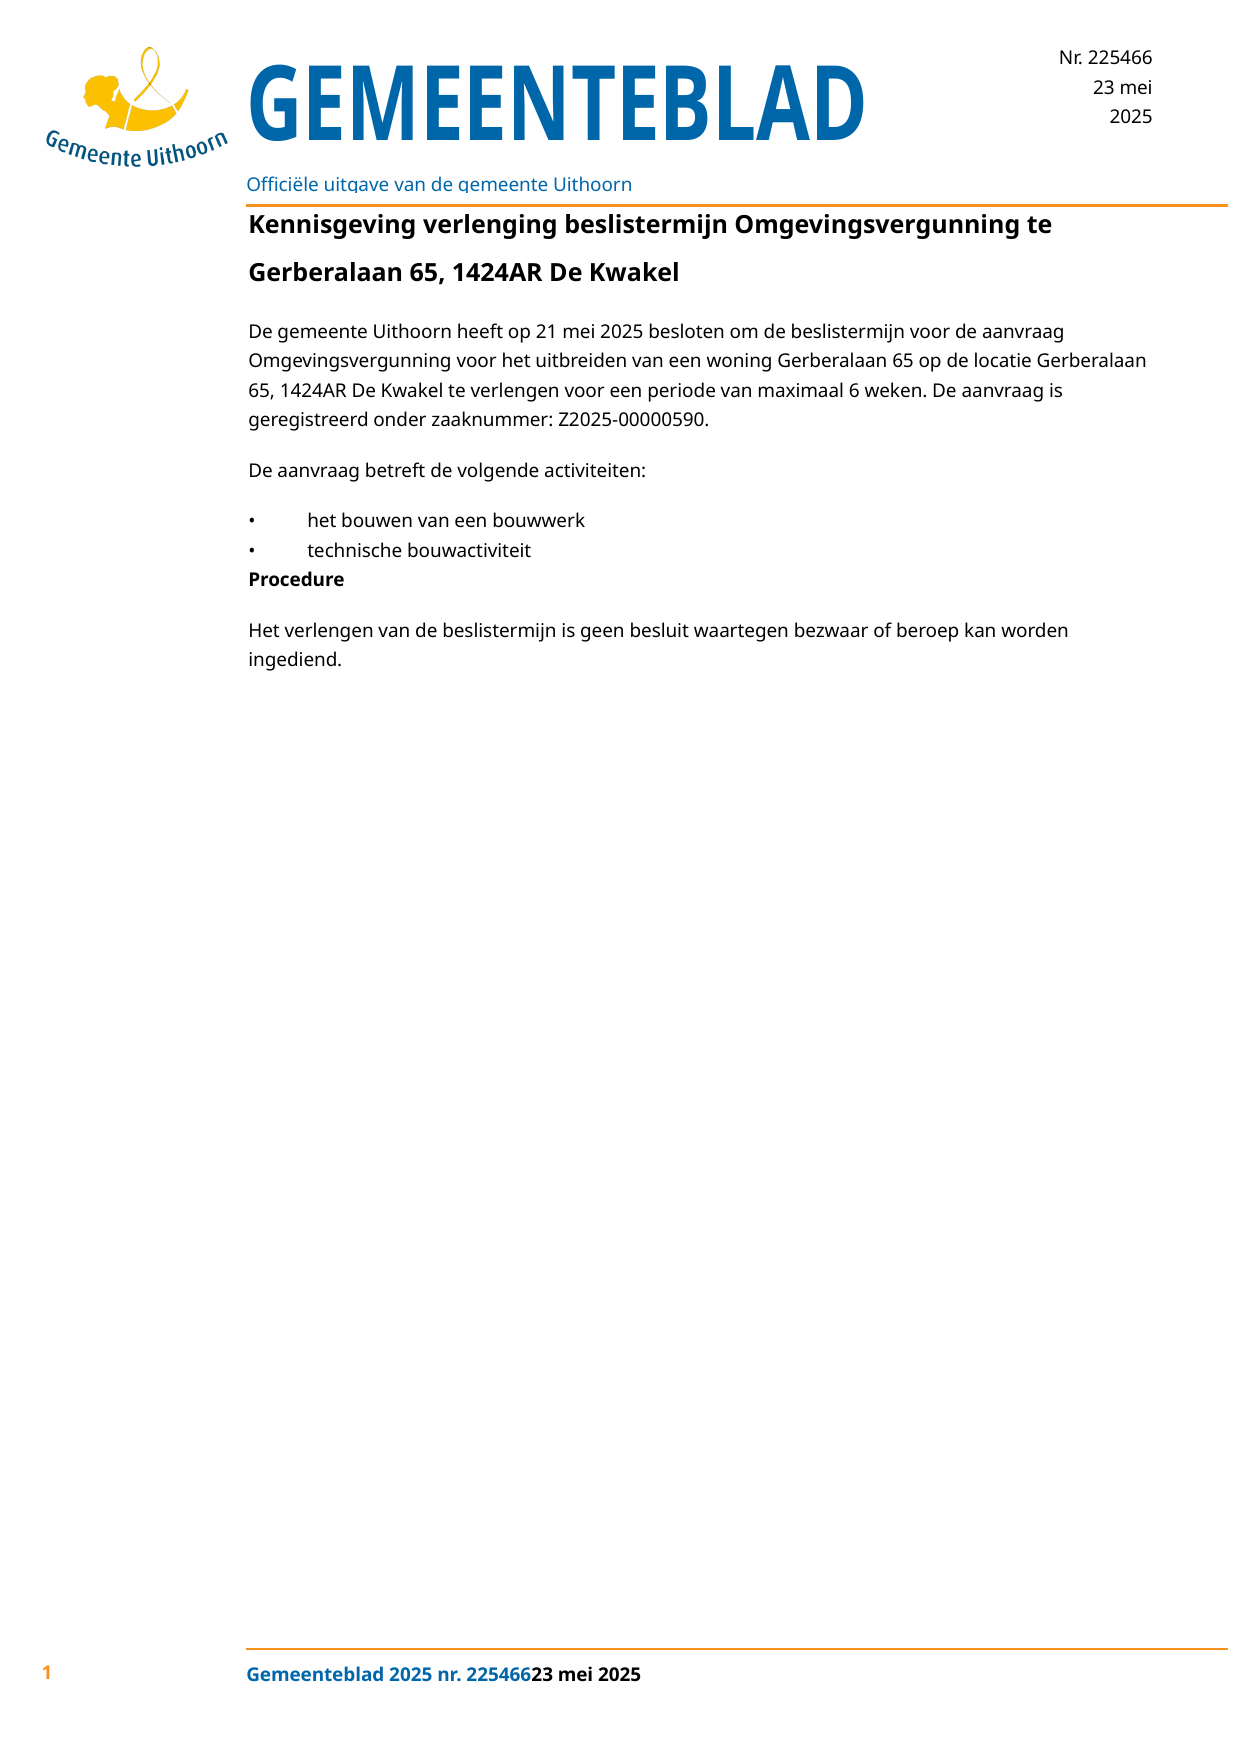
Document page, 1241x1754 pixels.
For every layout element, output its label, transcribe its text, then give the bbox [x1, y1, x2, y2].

text De aanvraag betreft de volgende activiteiten: [248, 457, 1152, 483]
text De gemeente Uithoorn heeft op 21 mei 2025 besloten om de beslistermijn voor de aanvraag Omgevingsvergunning voor het uitbreiden van een woning Gerberalaan 65 op de locatie Gerberalaan 65, 1424AR De Kwakel te verlengen voor een periode van maximaal 6 weken. De aanvraag is geregistreerd onder zaaknummer: Z2025-00000590. [248, 318, 1152, 432]
text Procedure [248, 567, 1152, 592]
picture [41, 47, 231, 172]
list het bouwen van een bouwwerk [248, 507, 1152, 533]
text Kennisgeving verlenging beslistermijn Omgevingsvergunning te Gerberalaan 65, 1424AR De Kwakel [248, 207, 1152, 288]
list technische bouwactiviteit [248, 537, 1152, 563]
text Het verlengen van de beslistermijn is geen besluit waartegen bezwaar of beroep kan worden ingediend. [248, 617, 1152, 672]
